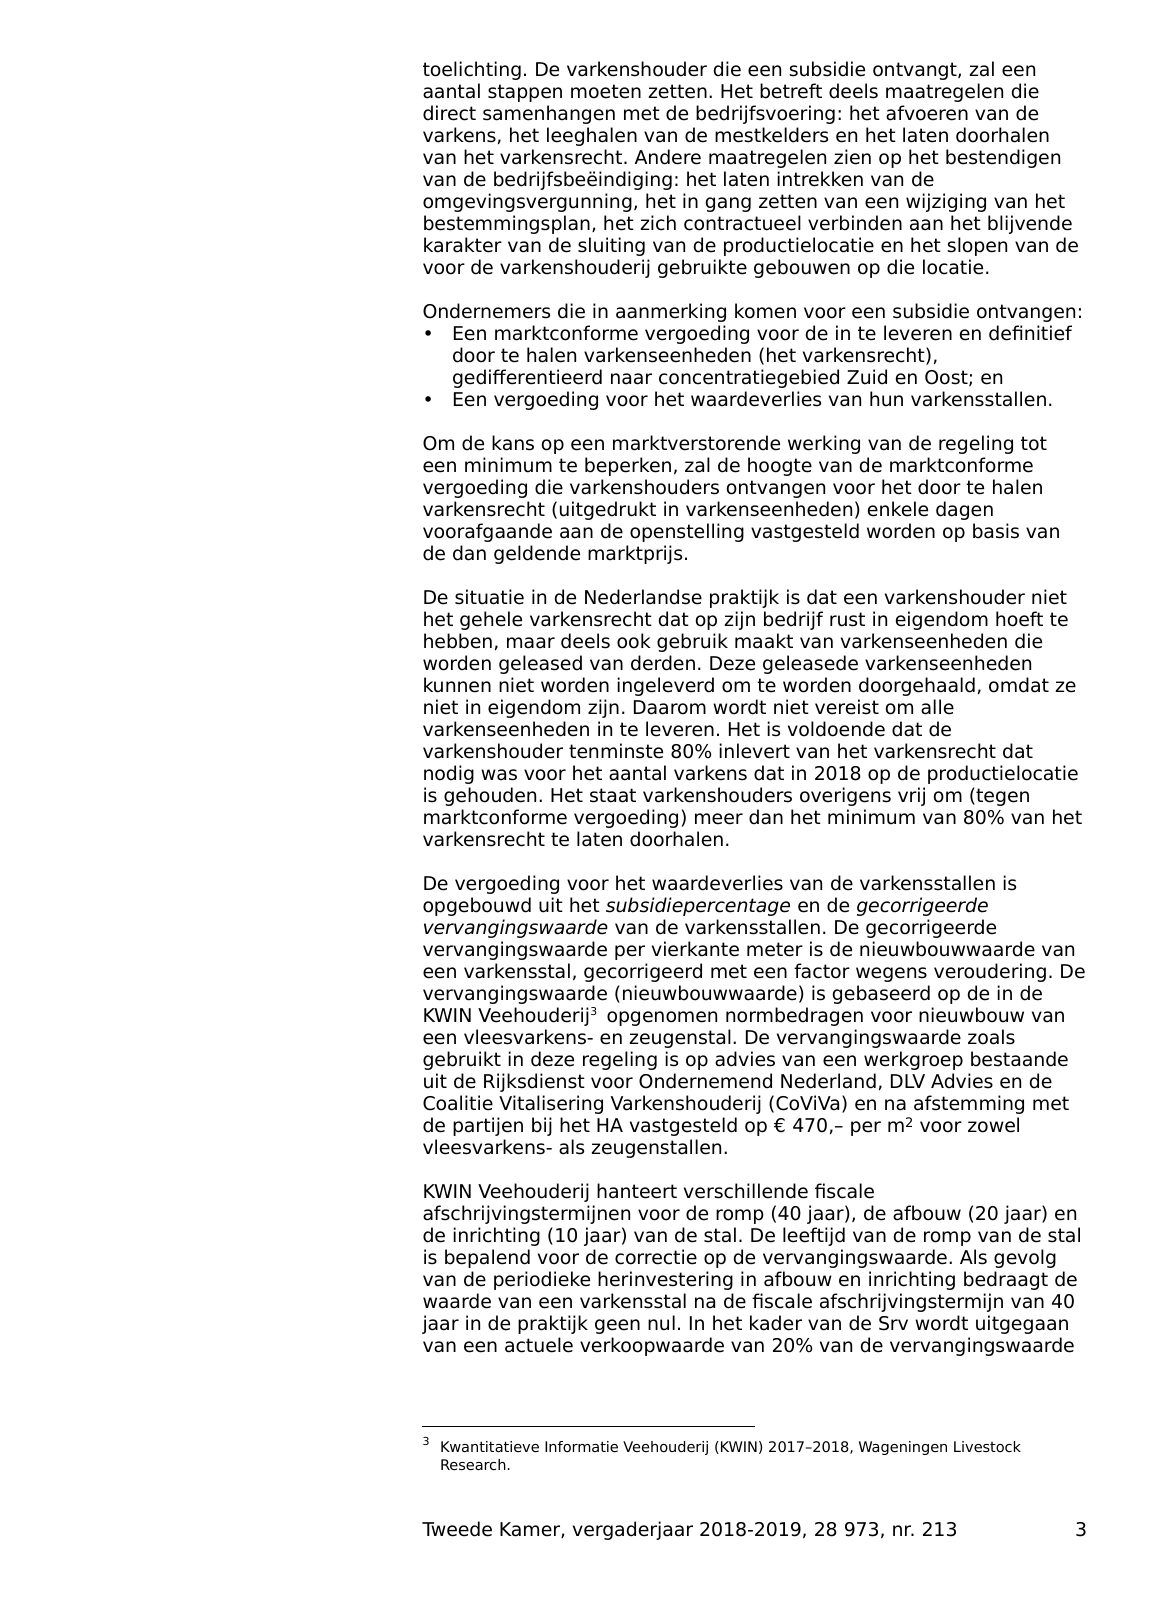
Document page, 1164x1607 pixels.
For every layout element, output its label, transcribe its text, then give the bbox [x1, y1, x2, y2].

text toelichting. De varkenshouder die een subsidie ontvangt, zal een aantal stappen moeten zetten. Het betreft deels maatregelen die direct samenhangen met de bedrijfsvoering: het afvoeren van de varkens, het leeghalen van de mestkelders en het laten doorhalen van het varkensrecht. Andere maatregelen zien op het bestendigen van de bedrijfsbeëindiging: het laten intrekken van de omgevingsvergunning, het in gang zetten van een wijziging van het bestemmingsplan, het zich contractueel verbinden aan het blijvende karakter van de sluiting van de productielocatie en het slopen van de voor de varkenshouderij gebruikte gebouwen op die locatie. [422, 59, 1087, 279]
text Om de kans op een marktverstorende werking van de regeling tot een minimum te beperken, zal de hoogte van de marktconforme vergoeding die varkenshouders ontvangen voor het door te halen varkensrecht (uitgedrukt in varkenseenheden) enkele dagen voorafgaande aan de openstelling vastgesteld worden op basis van de dan geldende marktprijs. [422, 433, 1087, 565]
text De vergoeding voor het waardeverlies van de varkensstallen is opgebouwd uit het subsidiepercentage en de gecorrigeerde vervangingswaarde van de varkensstallen. De gecorrigeerde vervangingswaarde per vierkante meter is de nieuwbouwwaarde van een varkensstal, gecorrigeerd met een factor wegens veroudering. De vervangingswaarde (nieuwbouwwaarde) is gebaseerd op de in de KWIN Veehouderij opgenomen normbedragen voor nieuwbouw van een vleesvarkens- en zeugenstal. De vervangingswaarde zoals gebruikt in deze regeling is op advies van een werkgroep bestaande uit de Rijksdienst voor Ondernemend Nederland, DLV Advies en de Coalitie Vitalisering Varkenshouderij (CoViVa) en na afstemming met de partijen bij het HA vastgesteld op € 470,– per m2 voor zowel vleesvarkens- als zeugenstallen. [422, 873, 1087, 1159]
text • Een vergoeding voor het waardeverlies van hun varkensstallen. [422, 389, 1087, 411]
text Kwantitatieve Informatie Veehouderij (KWIN) 2017–2018, Wageningen Livestock Research. [422, 1435, 1087, 1474]
text Ondernemers die in aanmerking komen voor een subsidie ontvangen: [422, 301, 1087, 323]
text De situatie in de Nederlandse praktijk is dat een varkenshouder niet het gehele varkensrecht dat op zijn bedrijf rust in eigendom hoeft te hebben, maar deels ook gebruik maakt van varkenseenheden die worden geleased van derden. Deze geleasede varkenseenheden kunnen niet worden ingeleverd om te worden doorgehaald, omdat ze niet in eigendom zijn. Daarom wordt niet vereist om alle varkenseenheden in te leveren. Het is voldoende dat de varkenshouder tenminste 80% inlevert van het varkensrecht dat nodig was voor het aantal varkens dat in 2018 op de productielocatie is gehouden. Het staat varkenshouders overigens vrij om (tegen marktconforme vergoeding) meer dan het minimum van 80% van het varkensrecht te laten doorhalen. [422, 587, 1087, 851]
text • Een marktconforme vergoeding voor de in te leveren en definitief door te halen varkenseenheden (het varkensrecht), gedifferentieerd naar concentratiegebied Zuid en Oost; en [422, 323, 1087, 389]
text KWIN Veehouderij hanteert verschillende fiscale afschrijvingstermijnen voor de romp (40 jaar), de afbouw (20 jaar) en de inrichting (10 jaar) van de stal. De leeftijd van de romp van de stal is bepalend voor de correctie op de vervangingswaarde. Als gevolg van de periodieke herinvestering in afbouw en inrichting bedraagt de waarde van een varkensstal na de fiscale afschrijvingstermijn van 40 jaar in de praktijk geen nul. In het kader van de Srv wordt uitgegaan van een actuele verkoopwaarde van 20% van de vervangingswaarde [422, 1181, 1087, 1357]
